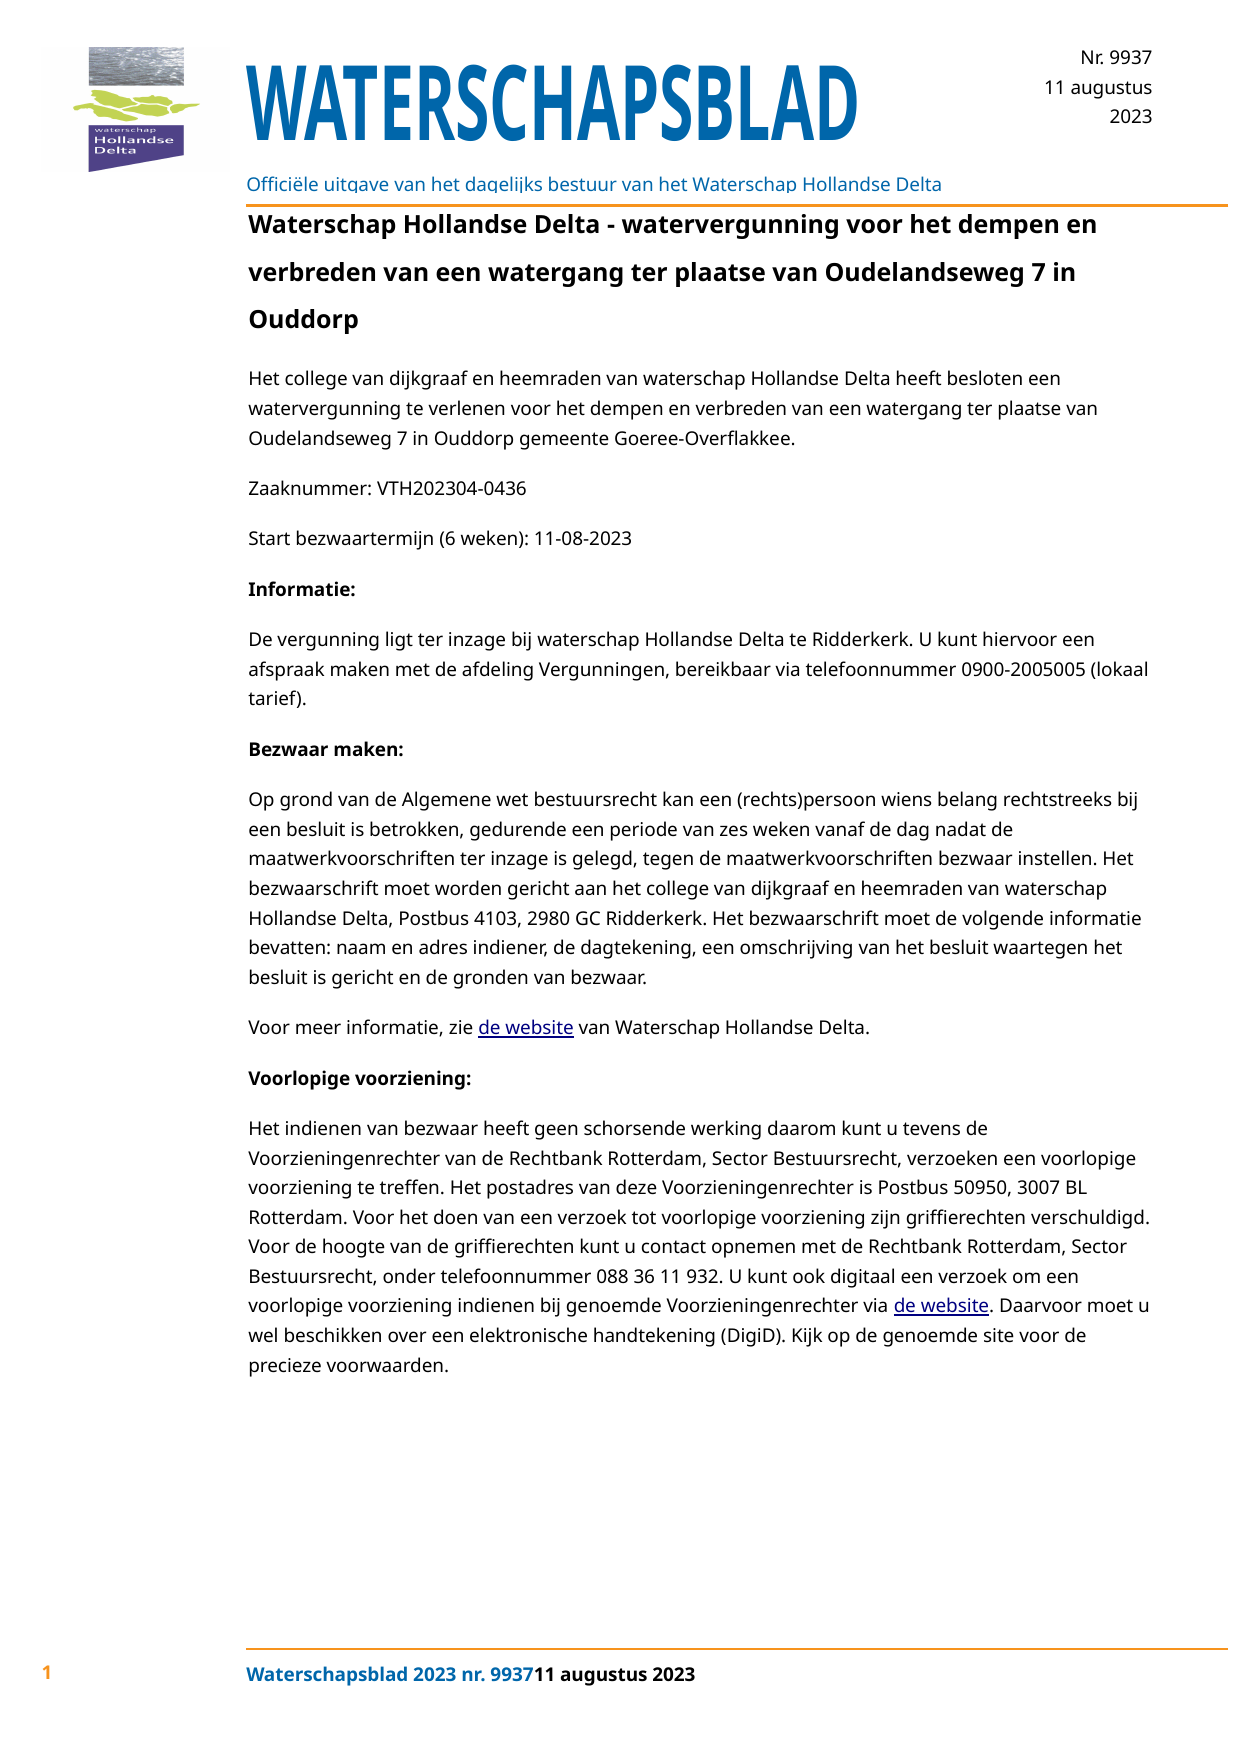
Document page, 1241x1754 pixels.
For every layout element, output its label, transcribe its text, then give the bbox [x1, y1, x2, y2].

text Start bezwaartermijn (6 weken): 11-08-2023 [248, 526, 1152, 551]
text Zaaknummer: VTH202304-0436 [248, 475, 1152, 501]
text Voor meer informatie, zie de website van Waterschap Hollandse Delta. [248, 1014, 1152, 1040]
text Bezwaar maken: [248, 736, 1152, 762]
text Op grond van de Algemene wet bestuursrecht kan een (rechts)persoon wiens belang rechtstreeks bij een besluit is betrokken, gedurende een periode van zes weken vanaf de dag nadat de maatwerkvoorschriften ter inzage is gelegd, tegen de maatwerkvoorschriften bezwaar instellen. Het bezwaarschrift moet worden gericht aan het college van dijkgraaf en heemraden van waterschap Hollandse Delta, Postbus 4103, 2980 GC Ridderkerk. Het bezwaarschrift moet de volgende informatie bevatten: naam en adres indiener, de dagtekening, een omschrijving van het besluit waartegen het besluit is gericht en de gronden van bezwaar. [248, 786, 1152, 989]
text Informatie: [248, 576, 1152, 602]
text Voorlopige voorziening: [248, 1065, 1152, 1090]
text Het college van dijkgraaf en heemraden van waterschap Hollandse Delta heeft besloten een watervergunning te verlenen voor het dempen en verbreden van een watergang ter plaatse van Oudelandseweg 7 in Ouddorp gemeente Goeree-Overflakkee. [248, 366, 1152, 450]
text De vergunning ligt ter inzage bij waterschap Hollandse Delta te Ridderkerk. U kunt hiervoor een afspraak maken met de afdeling Vergunningen, bereikbaar via telefoonnummer 0900-2005005 (lokaal tarief). [248, 626, 1152, 711]
text Waterschap Hollandse Delta - watervergunning voor het dempen en verbreden van een watergang ter plaatse van Oudelandseweg 7 in Ouddorp [248, 207, 1152, 336]
picture [41, 47, 231, 172]
text Het indienen van bezwaar heeft geen schorsende werking daarom kunt u tevens de Voorzieningenrechter van de Rechtbank Rotterdam, Sector Bestuursrecht, verzoeken een voorlopige voorziening te treffen. Het postadres van deze Voorzieningenrechter is Postbus 50950, 3007 BL Rotterdam. Voor het doen van een verzoek tot voorlopige voorziening zijn griffierechten verschuldigd. Voor de hoogte van de griffierechten kunt u contact opnemen met de Rechtbank Rotterdam, Sector Bestuursrecht, onder telefoonnummer 088 36 11 932. U kunt ook digitaal een verzoek om een voorlopige voorziening indienen bij genoemde Voorzieningenrechter via de website. Daarvoor moet u wel beschikken over een elektronische handtekening (DigiD). Kijk op de genoemde site voor de precieze voorwaarden. [248, 1115, 1152, 1377]
